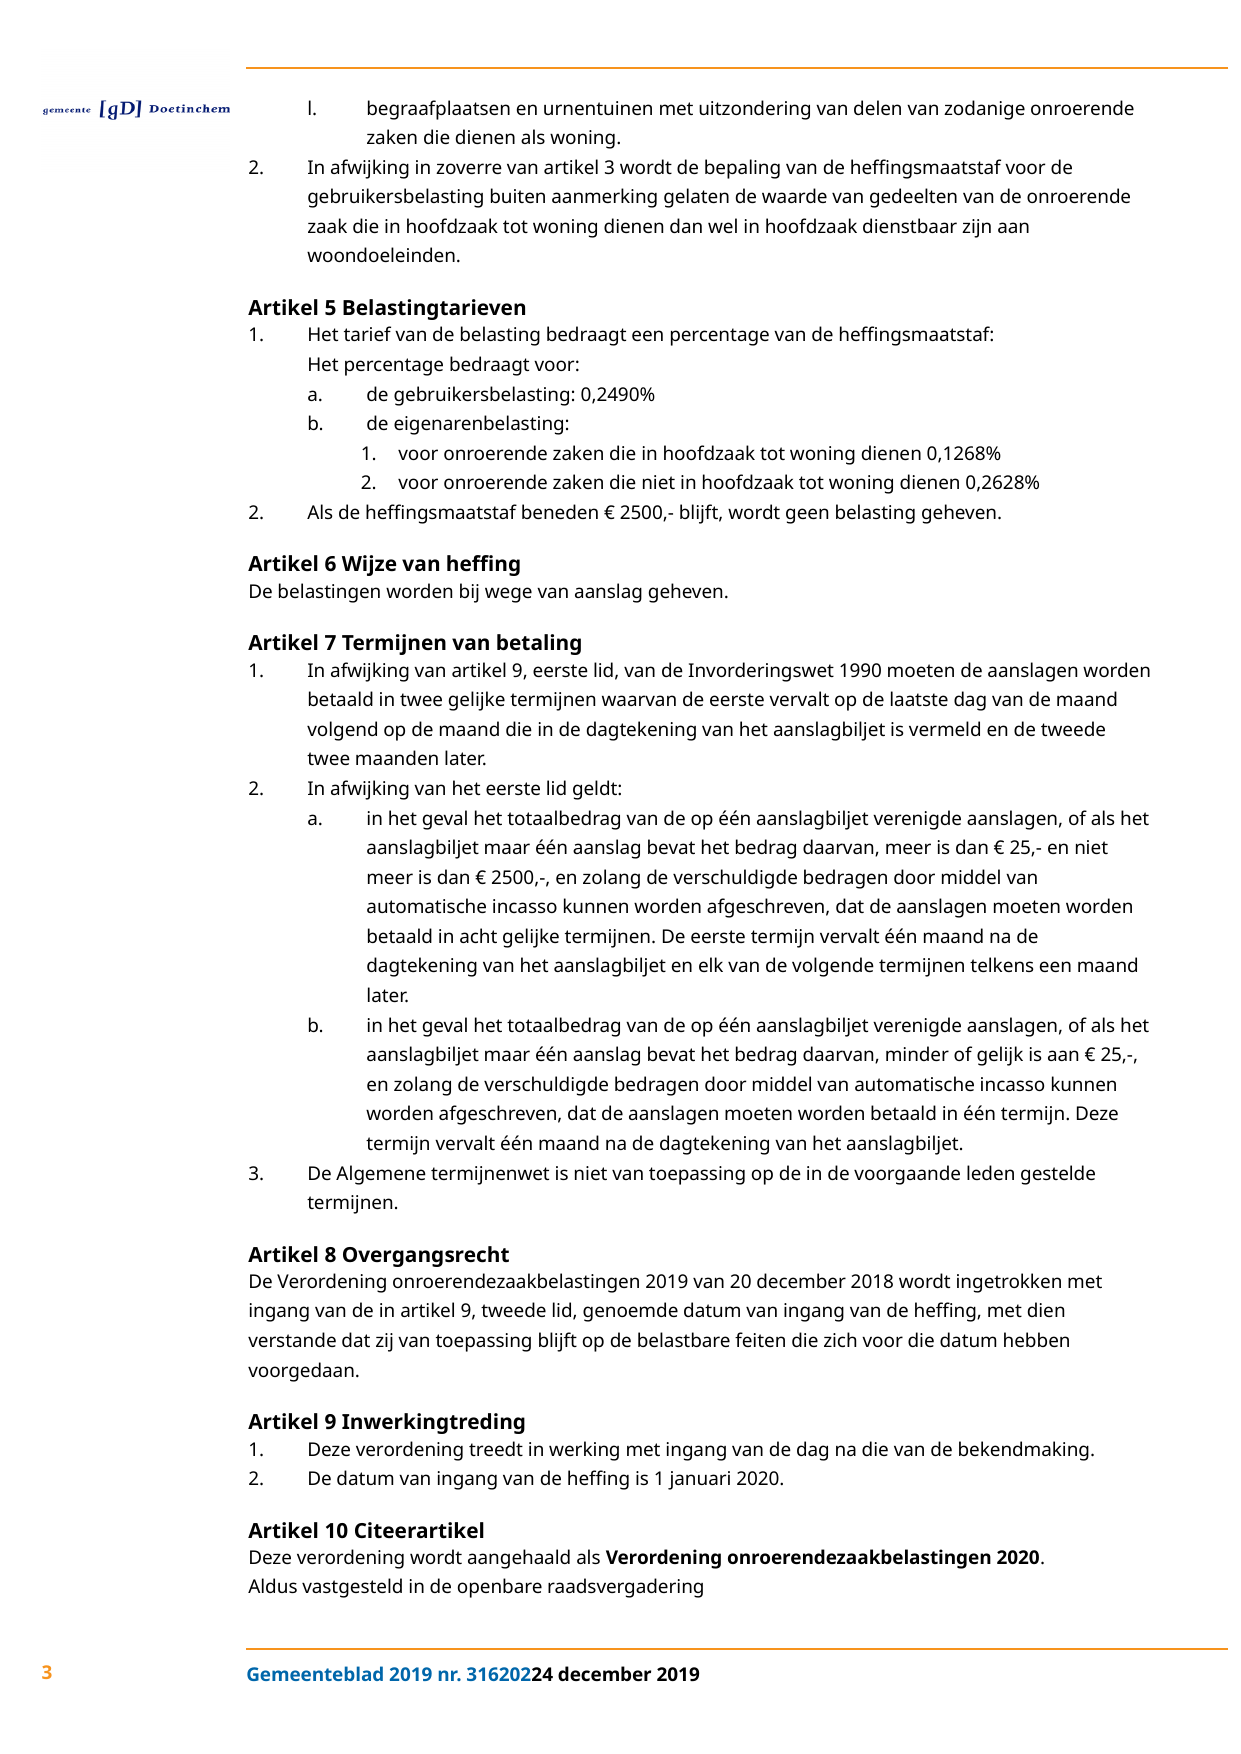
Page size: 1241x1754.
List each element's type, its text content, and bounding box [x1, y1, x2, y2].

text Artikel 8 Overgangsrecht [248, 1240, 1152, 1268]
list in het geval het totaalbedrag van de op één aanslagbiljet verenigde aanslagen, of als het aanslagbiljet maar één aanslag bevat het bedrag daarvan, meer is dan € 25,- en niet meer is dan € 2500,-, en zolang de verschuldigde bedragen door middel van automatische incasso kunnen worden afgeschreven, dat de aanslagen moeten worden betaald in acht gelijke termijnen. De eerste termijn vervalt één maand na de dagtekening van het aanslagbiljet en elk van de volgende termijnen telkens een maand later. [307, 805, 1152, 1008]
list Het tarief van de belasting bedraagt een percentage van de heffingsmaatstaf: [248, 322, 1152, 347]
text De Verordening onroerendezaakbelastingen 2019 van 20 december 2018 wordt ingetrokken met ingang van de in artikel 9, tweede lid, genoemde datum van ingang van de heffing, met dien verstande dat zij van toepassing blijft op de belastbare feiten die zich voor die datum hebben voorgedaan. [248, 1268, 1152, 1383]
list voor onroerende zaken die in hoofdzaak tot woning dienen 0,1268% [361, 440, 1152, 466]
list De Algemene termijnenwet is niet van toepassing op de in de voorgaande leden gestelde termijnen. [248, 1160, 1152, 1215]
list Als de heffingsmaatstaf beneden € 2500,- blijft, wordt geen belasting geheven. [248, 499, 1152, 525]
text Artikel 6 Wijze van heffing [248, 549, 1152, 578]
picture [41, 47, 231, 172]
list begraafplaatsen en urnentuinen met uitzondering van delen van zodanige onroerende zaken die dienen als woning. [307, 95, 1152, 150]
text Deze verordening wordt aangehaald als Verordening onroerendezaakbelastingen 2020. [248, 1544, 1152, 1570]
text Artikel 9 Inwerkingtreding [248, 1407, 1152, 1436]
list Het percentage bedraagt voor: [248, 351, 1152, 377]
text Artikel 10 Citeerartikel [248, 1516, 1152, 1544]
text Artikel 7 Termijnen van betaling [248, 628, 1152, 657]
list In afwijking van het eerste lid geldt: [248, 775, 1152, 801]
list De datum van ingang van de heffing is 1 januari 2020. [248, 1465, 1152, 1491]
list In afwijking van artikel 9, eerste lid, van de Invorderingswet 1990 moeten de aanslagen worden betaald in twee gelijke termijnen waarvan de eerste vervalt op de laatste dag van de maand volgend op de maand die in de dagtekening van het aanslagbiljet is vermeld en de tweede twee maanden later. [248, 657, 1152, 771]
text Artikel 5 Belastingtarieven [248, 293, 1152, 322]
list de gebruikersbelasting: 0,2490% [307, 381, 1152, 406]
text De belastingen worden bij wege van aanslag geheven. [248, 578, 1152, 604]
list In afwijking in zoverre van artikel 3 wordt de bepaling van de heffingsmaatstaf voor de gebruikersbelasting buiten aanmerking gelaten de waarde van gedeelten van de onroerende zaak die in hoofdzaak tot woning dienen dan wel in hoofdzaak dienstbaar zijn aan woondoeleinden. [248, 154, 1152, 268]
list Deze verordening treedt in werking met ingang van de dag na die van de bekendmaking. [248, 1436, 1152, 1461]
list in het geval het totaalbedrag van de op één aanslagbiljet verenigde aanslagen, of als het aanslagbiljet maar één aanslag bevat het bedrag daarvan, minder of gelijk is aan € 25,-, en zolang de verschuldigde bedragen door middel van automatische incasso kunnen worden afgeschreven, dat de aanslagen moeten worden betaald in één termijn. Deze termijn vervalt één maand na de dagtekening van het aanslagbiljet. [307, 1012, 1152, 1156]
list voor onroerende zaken die niet in hoofdzaak tot woning dienen 0,2628% [361, 469, 1152, 495]
list de eigenarenbelasting: [307, 410, 1152, 436]
text Aldus vastgesteld in de openbare raadsvergadering [248, 1574, 1152, 1599]
